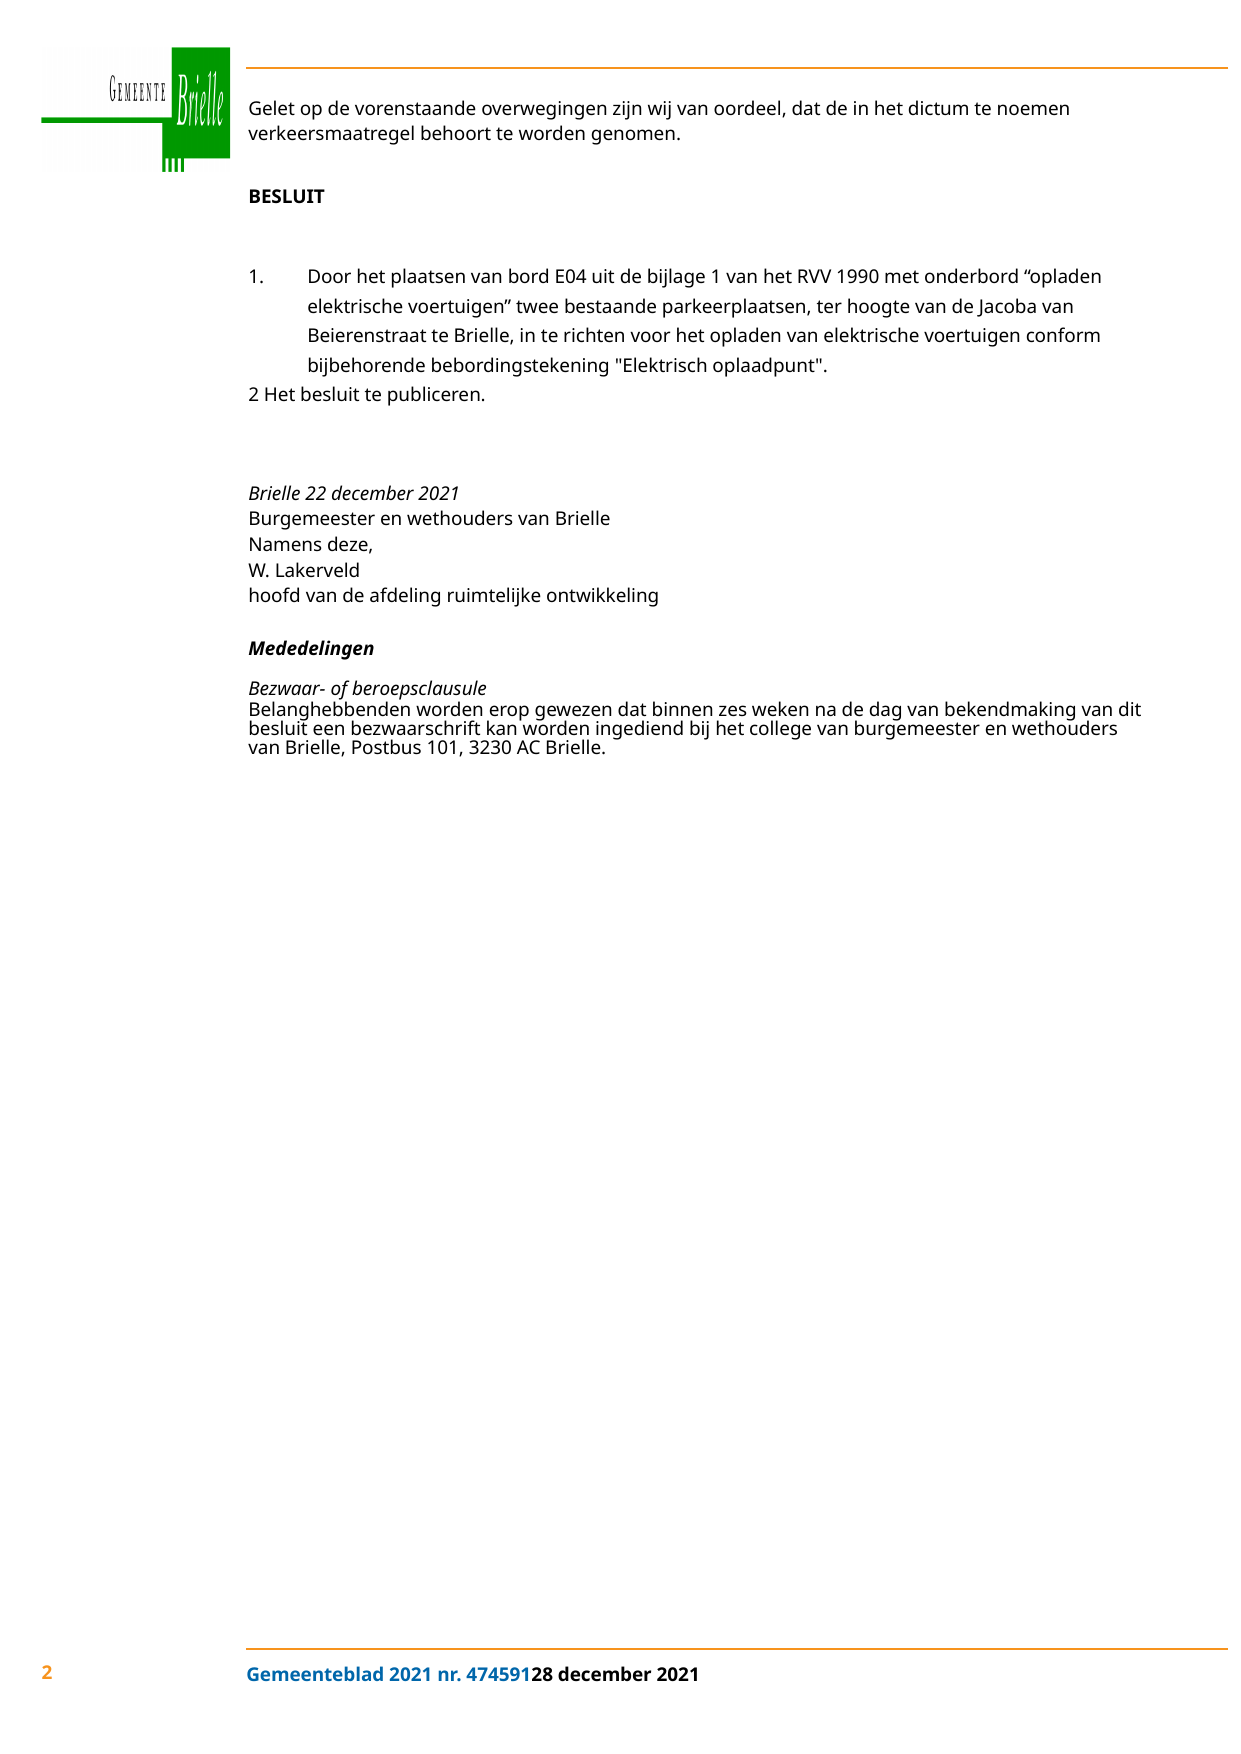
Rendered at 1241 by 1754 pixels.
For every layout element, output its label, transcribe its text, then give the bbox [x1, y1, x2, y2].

picture [41, 47, 231, 172]
list Door het plaatsen van bord E04 uit de bijlage 1 van het RVV 1990 met onderbord “opladen elektrische voertuigen” twee bestaande parkeerplaatsen, ter hoogte van de Jacoba van Beierenstraat te Brielle, in te richten voor het opladen van elektrische voertuigen conform bijbehorende bebordingstekening "Elektrisch oplaadpunt". [248, 263, 1152, 378]
text W. Lakerveld [248, 557, 1152, 583]
text Gelet op de vorenstaande overwegingen zijn wij van oordeel, dat de in het dictum te noemen verkeersmaatregel behoort te worden genomen. [248, 95, 1152, 146]
text hoofd van de afdeling ruimtelijke ontwikkeling [248, 583, 1152, 608]
text Brielle 22 december 2021 [248, 480, 1152, 506]
text Namens deze, [248, 531, 1152, 557]
text BESLUIT [248, 183, 1152, 209]
text 2 Het besluit te publiceren. [248, 382, 1152, 407]
text Burgemeester en wethouders van Brielle [248, 506, 1152, 531]
text Bezwaar- of beroepsclausule [248, 675, 1152, 701]
text Belanghebbenden worden erop gewezen dat binnen zes weken na de dag van bekendmaking van dit besluit een bezwaarschrift kan worden ingediend bij het college van burgemeester en wethouders van Brielle, Postbus 101, 3230 AC Brielle. [248, 701, 1152, 758]
text Mededelingen [248, 636, 1152, 661]
